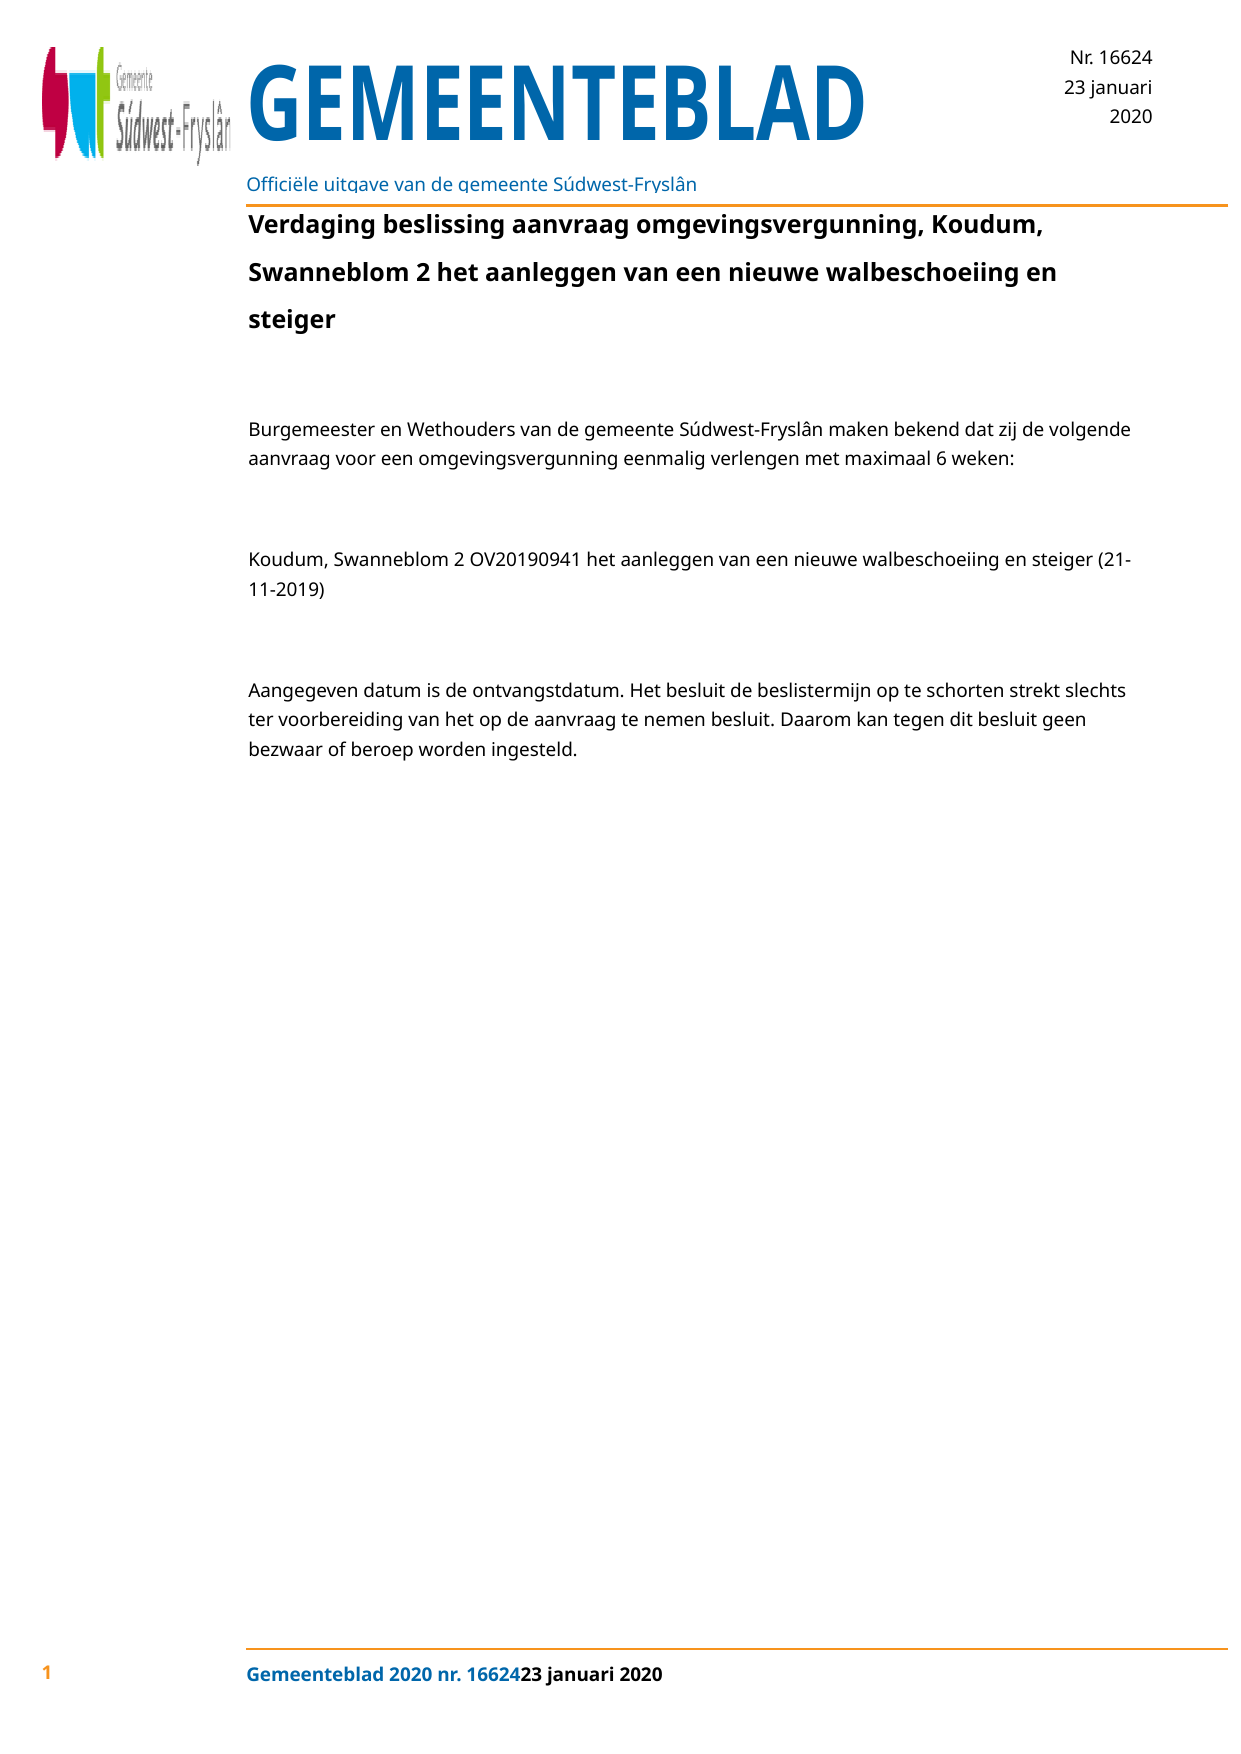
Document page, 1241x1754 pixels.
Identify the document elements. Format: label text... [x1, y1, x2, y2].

text Burgemeester en Wethouders van de gemeente Súdwest-Fryslân maken bekend dat zij de volgende aanvraag voor een omgevingsvergunning eenmalig verlengen met maximaal 6 weken: [248, 416, 1152, 471]
text Verdaging beslissing aanvraag omgevingsvergunning, Koudum, Swanneblom 2 het aanleggen van een nieuwe walbeschoeiing en steiger [248, 207, 1152, 336]
picture [41, 47, 231, 172]
text Koudum, Swanneblom 2 OV20190941 het aanleggen van een nieuwe walbeschoeiing en steiger (21-11-2019) [248, 546, 1152, 602]
text Aangegeven datum is de ontvangstdatum. Het besluit de beslistermijn op te schorten strekt slechts ter voorbereiding van het op de aanvraag te nemen besluit. Daarom kan tegen dit besluit geen bezwaar of beroep worden ingesteld. [248, 677, 1152, 762]
